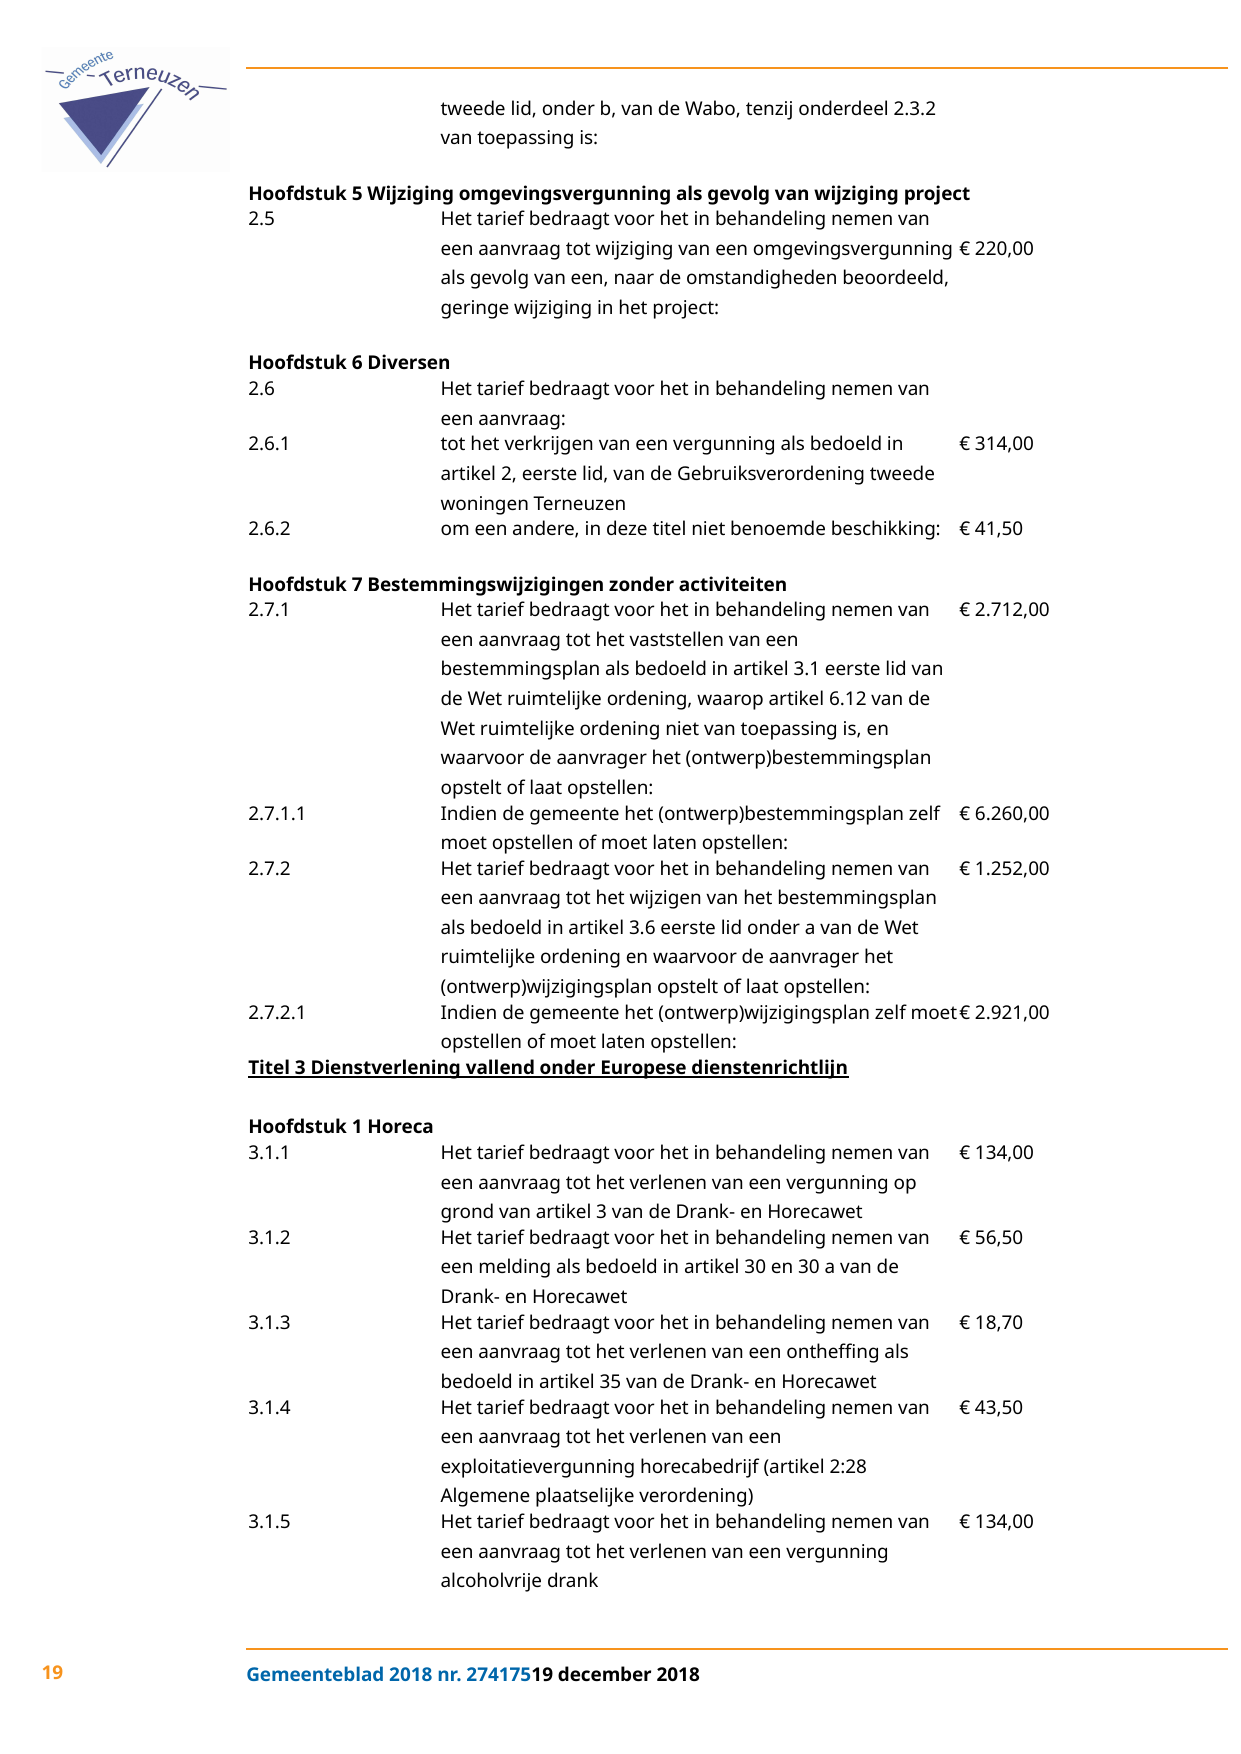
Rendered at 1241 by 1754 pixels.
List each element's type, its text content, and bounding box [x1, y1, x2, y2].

table_cell Het tarief bedraagt voor het in behandeling nemen van een aanvraag tot het verlenen van een exploitatievergunning horecabedrijf (artikel 2:28 Algemene plaatselijke verordening) [440, 1394, 959, 1508]
table_cell € 314,00 [959, 431, 1152, 515]
table_cell Het tarief bedraagt voor het in behandeling nemen van een aanvraag: [440, 375, 959, 431]
table_cell 3.1.1 [248, 1139, 440, 1224]
table_cell [959, 375, 1152, 431]
table_cell Hoofdstuk 5 Wijziging omgevingsvergunning als gevolg van wijziging project [248, 150, 1152, 205]
table_cell Het tarief bedraagt voor het in behandeling nemen van een aanvraag tot het verlenen van een vergunning alcoholvrije drank [440, 1509, 959, 1593]
table_cell € 6.260,00 [959, 800, 1152, 855]
picture [41, 47, 231, 172]
table_cell Hoofdstuk 6 Diversen [248, 320, 1152, 375]
table_cell 3.1.5 [248, 1509, 440, 1593]
table_cell [959, 95, 1152, 150]
table_cell 3.1.3 [248, 1309, 440, 1394]
table_cell tweede lid, onder b, van de Wabo, tenzij onderdeel 2.3.2 van toepassing is: [440, 95, 959, 150]
table_cell Het tarief bedraagt voor het in behandeling nemen van een aanvraag tot het verlenen van een vergunning op grond van artikel 3 van de Drank- en Horecawet [440, 1139, 959, 1224]
table_cell € 1.252,00 [959, 855, 1152, 999]
table_cell Het tarief bedraagt voor het in behandeling nemen van een aanvraag tot het verlenen van een ontheffing als bedoeld in artikel 35 van de Drank- en Horecawet [440, 1309, 959, 1394]
table_cell 2.7.2 [248, 855, 440, 999]
table_cell 2.7.1 [248, 596, 440, 800]
table_cell [248, 95, 440, 150]
table_cell 2.7.1.1 [248, 800, 440, 855]
table_cell 2.7.2.1 [248, 999, 440, 1054]
table_cell 3.1.4 [248, 1394, 440, 1508]
table_cell tot het verkrijgen van een vergunning als bedoeld in artikel 2, eerste lid, van de Gebruiksverordening tweede woningen Terneuzen [440, 431, 959, 515]
table_cell € 43,50 [959, 1394, 1152, 1508]
table_cell € 134,00 [959, 1509, 1152, 1593]
table_cell € 2.712,00 [959, 596, 1152, 800]
table_cell Hoofdstuk 7 Bestemmingswijzigingen zonder activiteiten [248, 541, 1152, 596]
table_cell Indien de gemeente het (ontwerp)wijzigingsplan zelf moet opstellen of moet laten opstellen: [440, 999, 959, 1054]
table_cell 2.6.2 [248, 515, 440, 541]
table_cell Titel 3 Dienstverlening vallend onder Europese dienstenrichtlijn Hoofdstuk 1 Horeca [248, 1054, 1152, 1139]
table_cell € 220,00 [959, 205, 1152, 320]
table_cell 2.6.1 [248, 431, 440, 515]
table_cell Het tarief bedraagt voor het in behandeling nemen van een aanvraag tot het wijzigen van het bestemmingsplan als bedoeld in artikel 3.6 eerste lid onder a van de Wet ruimtelijke ordening en waarvoor de aanvrager het (ontwerp)wijzigingsplan opstelt of laat opstellen: [440, 855, 959, 999]
table_cell 2.5 [248, 205, 440, 320]
table_cell om een andere, in deze titel niet benoemde beschikking: [440, 515, 959, 541]
table_cell Het tarief bedraagt voor het in behandeling nemen van een melding als bedoeld in artikel 30 en 30 a van de Drank- en Horecawet [440, 1224, 959, 1309]
table_cell € 134,00 [959, 1139, 1152, 1224]
table_cell € 56,50 [959, 1224, 1152, 1309]
table_cell € 2.921,00 [959, 999, 1152, 1054]
table_cell Het tarief bedraagt voor het in behandeling nemen van een aanvraag tot wijziging van een omgevingsvergunning als gevolg van een, naar de omstandigheden beoordeeld, geringe wijziging in het project: [440, 205, 959, 320]
table_cell € 41,50 [959, 515, 1152, 541]
table_cell 3.1.2 [248, 1224, 440, 1309]
table_cell 2.6 [248, 375, 440, 431]
table_cell Het tarief bedraagt voor het in behandeling nemen van een aanvraag tot het vaststellen van een bestemmingsplan als bedoeld in artikel 3.1 eerste lid van de Wet ruimtelijke ordening, waarop artikel 6.12 van de Wet ruimtelijke ordening niet van toepassing is, en waarvoor de aanvrager het (ontwerp)bestemmingsplan opstelt of laat opstellen: [440, 596, 959, 800]
table_cell € 18,70 [959, 1309, 1152, 1394]
table_cell Indien de gemeente het (ontwerp)bestemmingsplan zelf moet opstellen of moet laten opstellen: [440, 800, 959, 855]
